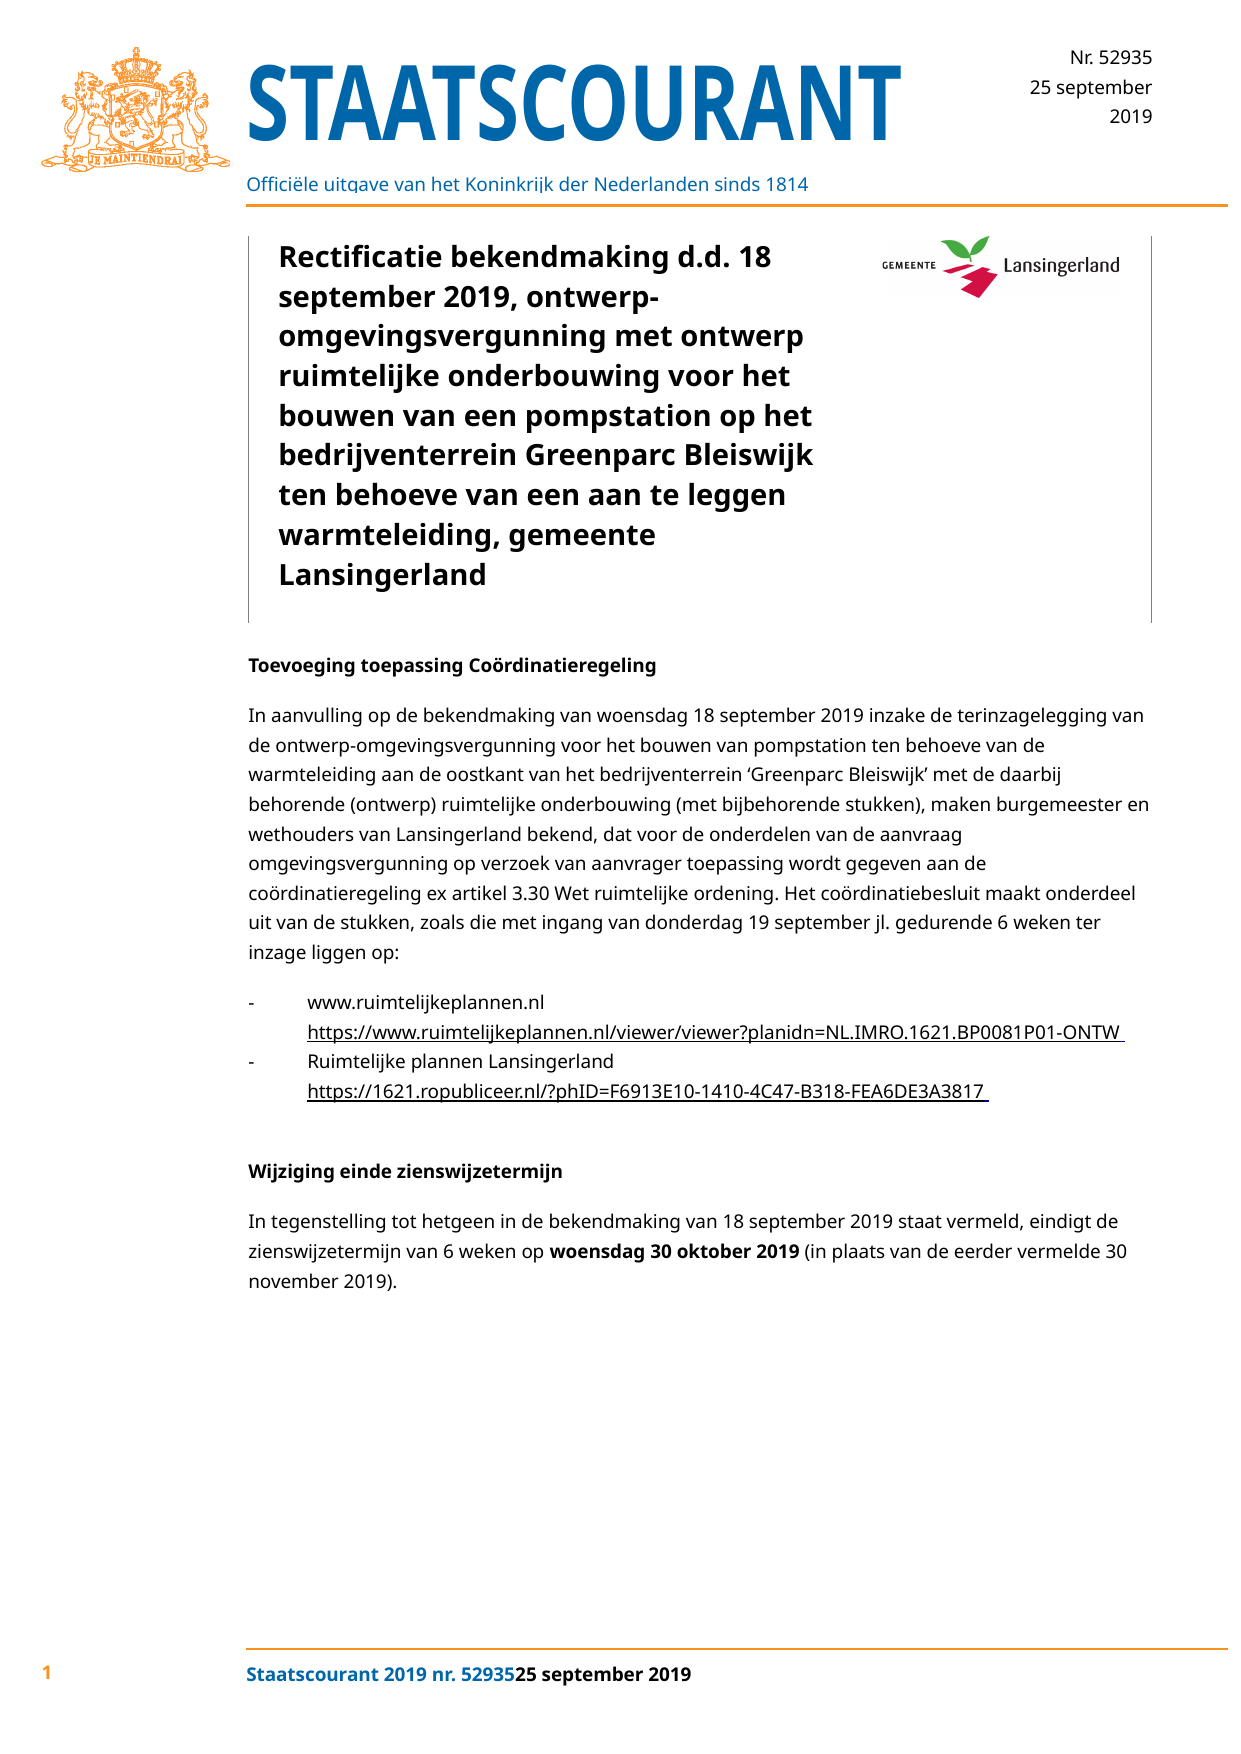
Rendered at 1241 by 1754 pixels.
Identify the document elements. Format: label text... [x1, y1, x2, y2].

picture [41, 47, 231, 172]
list https://www.ruimtelijkeplannen.nl/viewer/viewer?planidn=NL.IMRO.1621.BP0081P01-ONTW [248, 1019, 1152, 1045]
table_header Rectificatie bekendmaking d.d. 18 september 2019, ontwerp-omgevingsvergunning met ontwerp ruimtelijke onderbouwing voor het bouwen van een pompstation op het bedrijventerrein Greenparc Bleiswijk ten behoeve van een aan te leggen warmteleiding, gemeente Lansingerland [249, 236, 850, 623]
list https://1621.ropubliceer.nl/?phID=F6913E10-1410-4C47-B318-FEA6DE3A3817 [248, 1078, 1152, 1104]
list www.ruimtelijkeplannen.nl [248, 989, 1152, 1015]
list Ruimtelijke plannen Lansingerland [248, 1049, 1152, 1074]
text Toevoeging toepassing Coördinatieregeling [248, 652, 1152, 678]
text In tegenstelling tot hetgeen in de bekendmaking van 18 september 2019 staat vermeld, eindigt de zienswijzetermijn van 6 weken op woensdag 30 oktober 2019 (in plaats van de eerder vermelde 30 november 2019). [248, 1209, 1152, 1294]
text Wijziging einde zienswijzetermijn [248, 1158, 1152, 1184]
picture [882, 236, 1119, 298]
text In aanvulling op de bekendmaking van woensdag 18 september 2019 inzake de terinzagelegging van de ontwerp-omgevingsvergunning voor het bouwen van pompstation ten behoeve van de warmteleiding aan de oostkant van het bedrijventerrein ‘Greenparc Bleiswijk’ met de daarbij behorende (ontwerp) ruimtelijke onderbouwing (met bijbehorende stukken), maken burgemeester en wethouders van Lansingerland bekend, dat voor de onderdelen van de aanvraag omgevingsvergunning op verzoek van aanvrager toepassing wordt gegeven aan de coördinatieregeling ex artikel 3.30 Wet ruimtelijke ordening. Het coördinatiebesluit maakt onderdeel uit van de stukken, zoals die met ingang van donderdag 19 september jl. gedurende 6 weken ter inzage liggen op: [248, 702, 1152, 965]
table_header [850, 236, 1151, 623]
